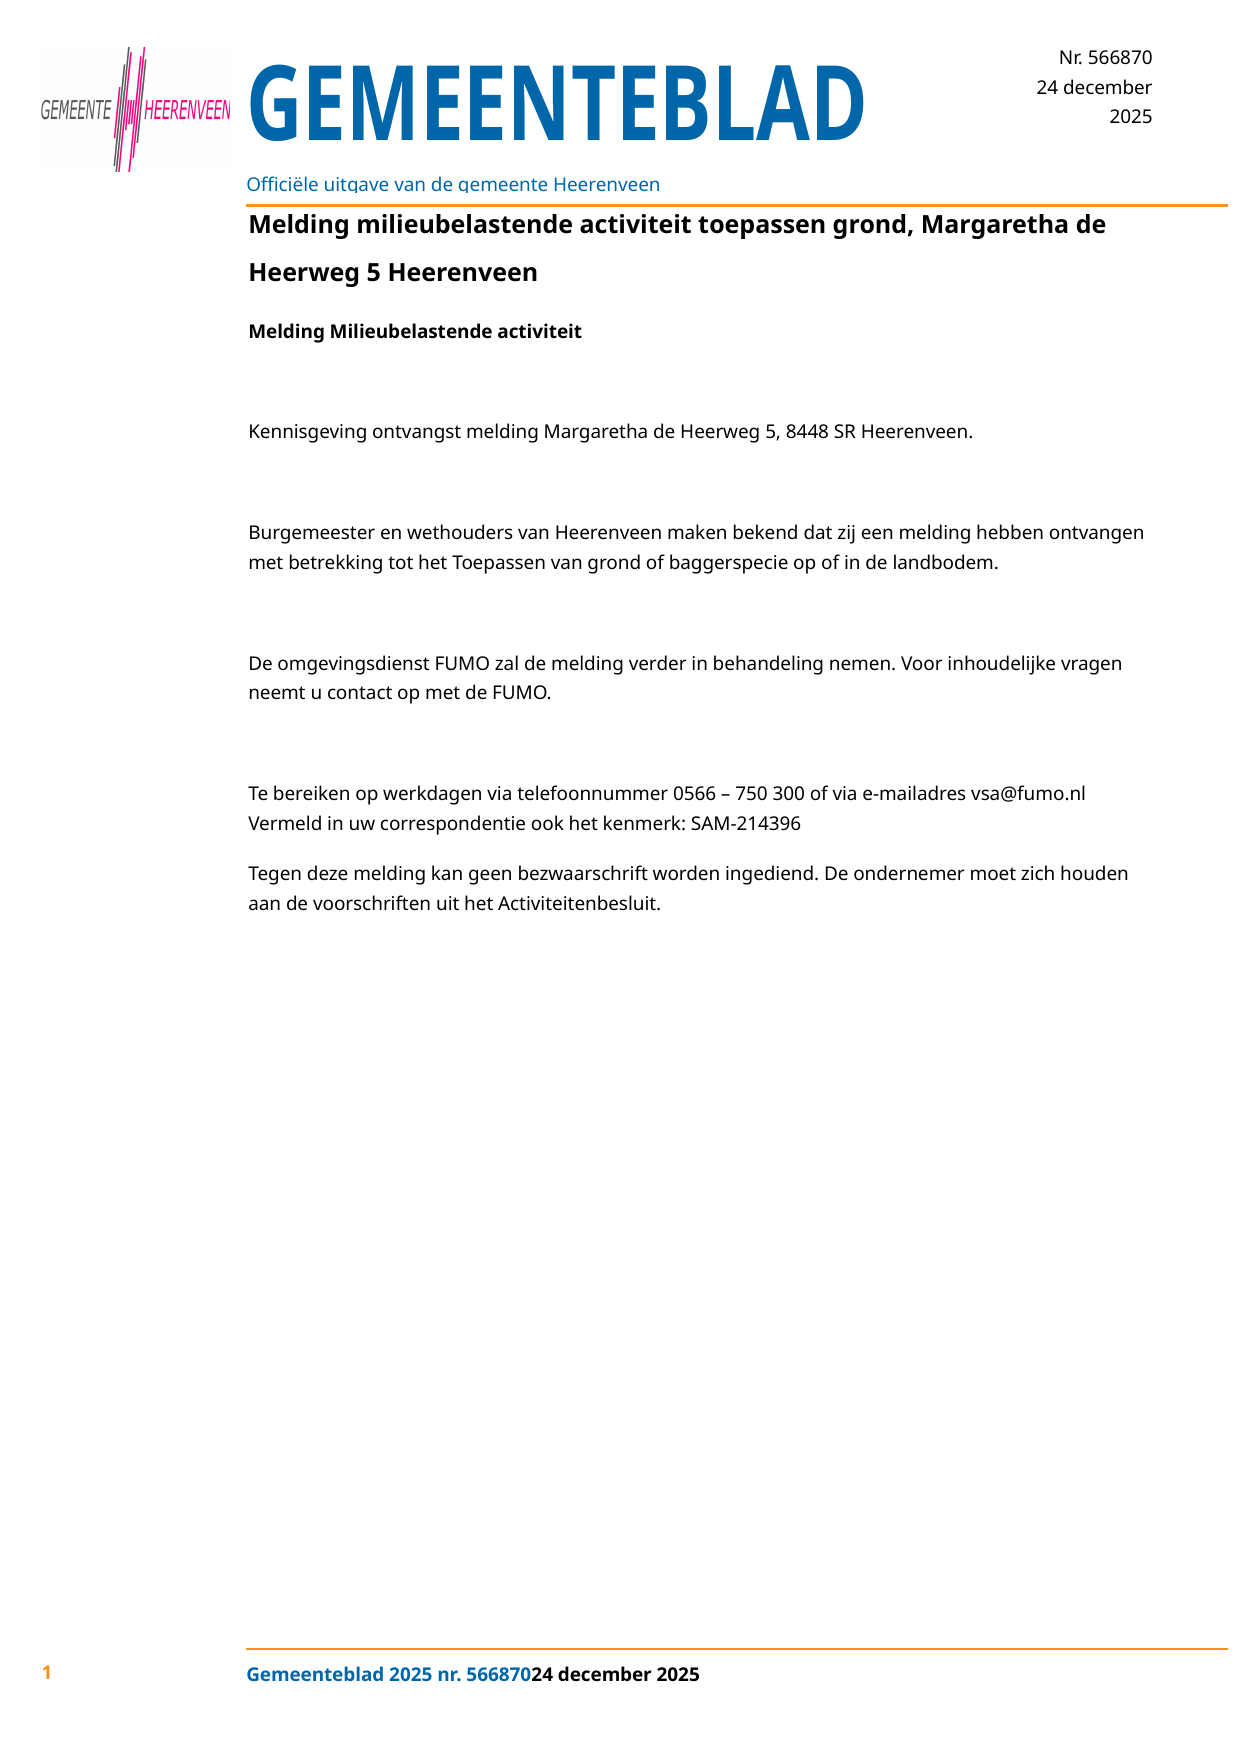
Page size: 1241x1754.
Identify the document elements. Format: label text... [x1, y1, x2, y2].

text Melding milieubelastende activiteit toepassen grond, Margaretha de Heerweg 5 Heerenveen [248, 207, 1152, 288]
text Kennisgeving ontvangst melding Margaretha de Heerweg 5, 8448 SR Heerenveen. [248, 419, 1152, 444]
text De omgevingsdienst FUMO zal de melding verder in behandeling nemen. Voor inhoudelijke vragen neemt u contact op met de FUMO. [248, 650, 1152, 705]
text Melding Milieubelastende activiteit [248, 318, 1152, 344]
text Tegen deze melding kan geen bezwaarschrift worden ingediend. De ondernemer moet zich houden aan de voorschriften uit het Activiteitenbesluit. [248, 860, 1152, 916]
text Burgemeester en wethouders van Heerenveen maken bekend dat zij een melding hebben ontvangen met betrekking tot het Toepassen van grond of baggerspecie op of in de landbodem. [248, 519, 1152, 575]
picture [41, 47, 231, 172]
text Te bereiken op werkdagen via telefoonnummer 0566 – 750 300 of via e-mailadres vsa@fumo.nl Vermeld in uw correspondentie ook het kenmerk: SAM-214396 [248, 780, 1152, 836]
